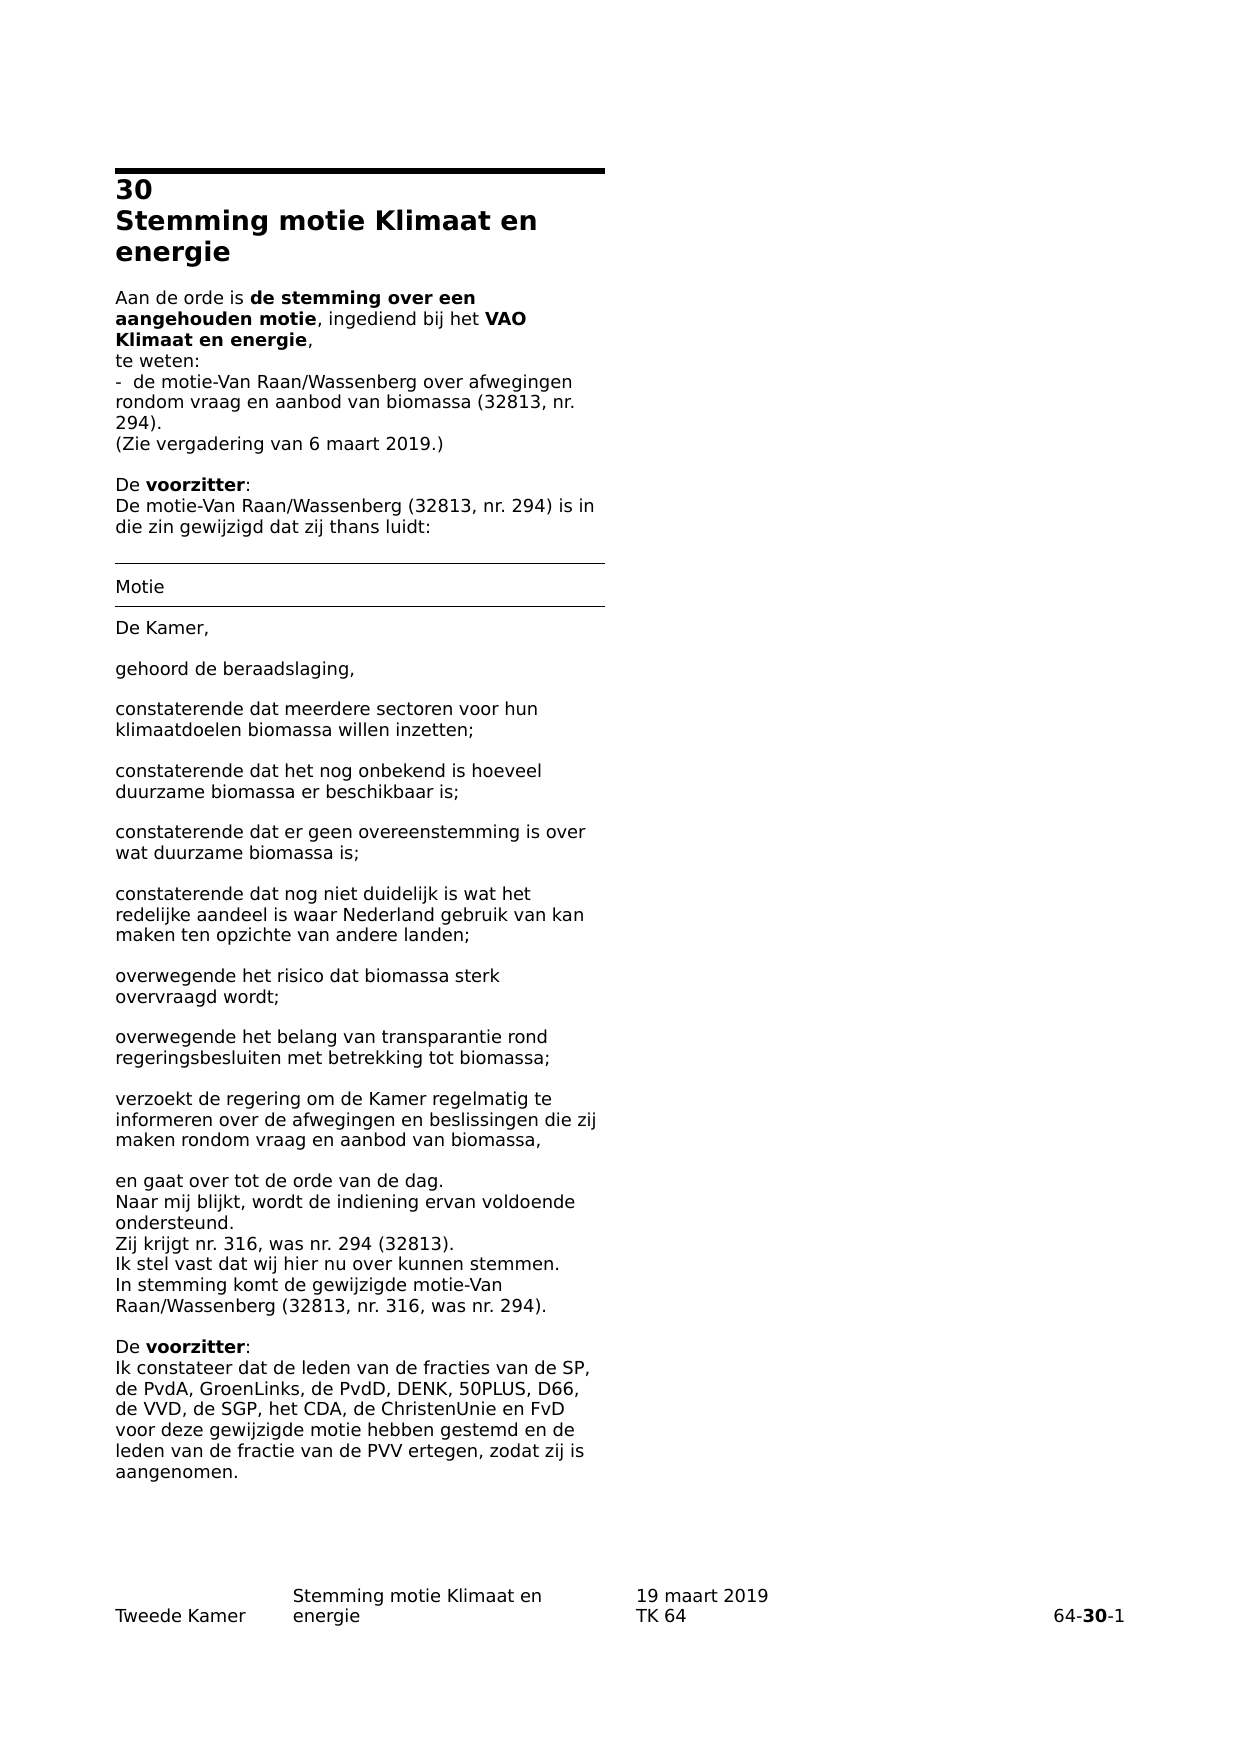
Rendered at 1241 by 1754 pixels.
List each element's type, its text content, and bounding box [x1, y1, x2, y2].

text constaterende dat het nog onbekend is hoeveel duurzame biomassa er beschikbaar is; [115, 761, 605, 802]
text De Kamer, [115, 618, 605, 638]
text De motie-Van Raan/Wassenberg (32813, nr. 294) is in die zin gewijzigd dat zij thans luidt: [115, 496, 605, 537]
text De voorzitter: [115, 1337, 605, 1357]
title 30 Stemming motie Klimaat en energie [115, 174, 605, 268]
text verzoekt de regering om de Kamer regelmatig te informeren over de afwegingen en beslissingen die zij maken rondom vraag en aanbod van biomassa, [115, 1089, 605, 1151]
text De voorzitter: [115, 475, 605, 496]
text Aan de orde is de stemming over een aangehouden motie, ingediend bij het VAO Klimaat en energie, [115, 288, 605, 351]
text constaterende dat er geen overeenstemming is over wat duurzame biomassa is; [115, 822, 605, 864]
text Zij krijgt nr. 316, was nr. 294 (32813). [115, 1233, 605, 1254]
text Motie [115, 577, 605, 598]
text Ik stel vast dat wij hier nu over kunnen stemmen. [115, 1254, 605, 1275]
text overwegende het risico dat biomassa sterk overvraagd wordt; [115, 966, 605, 1007]
text en gaat over tot de orde van de dag. [115, 1171, 605, 1192]
text constaterende dat meerdere sectoren voor hun klimaatdoelen biomassa willen inzetten; [115, 699, 605, 741]
text (Zie vergadering van 6 maart 2019.) [115, 434, 605, 455]
text Naar mij blijkt, wordt de indiening ervan voldoende ondersteund. [115, 1192, 605, 1233]
text constaterende dat nog niet duidelijk is wat het redelijke aandeel is waar Nederland gebruik van kan maken ten opzichte van andere landen; [115, 884, 605, 946]
text In stemming komt de gewijzigde motie-Van Raan/Wassenberg (32813, nr. 316, was nr. 294). [115, 1275, 605, 1317]
text gehoord de beraadslaging, [115, 658, 605, 679]
text te weten: [115, 351, 605, 371]
list de motie-Van Raan/Wassenberg over afwegingen rondom vraag en aanbod van biomassa (32813, nr. 294). [115, 371, 605, 434]
text Ik constateer dat de leden van de fracties van de SP, de PvdA, GroenLinks, de PvdD, DENK, 50PLUS, D66, de VVD, de SGP, het CDA, de ChristenUnie en FvD voor deze gewijzigde motie hebben gestemd en de leden van de fractie van de PVV ertegen, zodat zij is aangenomen. [115, 1357, 605, 1482]
text overwegende het belang van transparantie rond regeringsbesluiten met betrekking tot biomassa; [115, 1027, 605, 1069]
